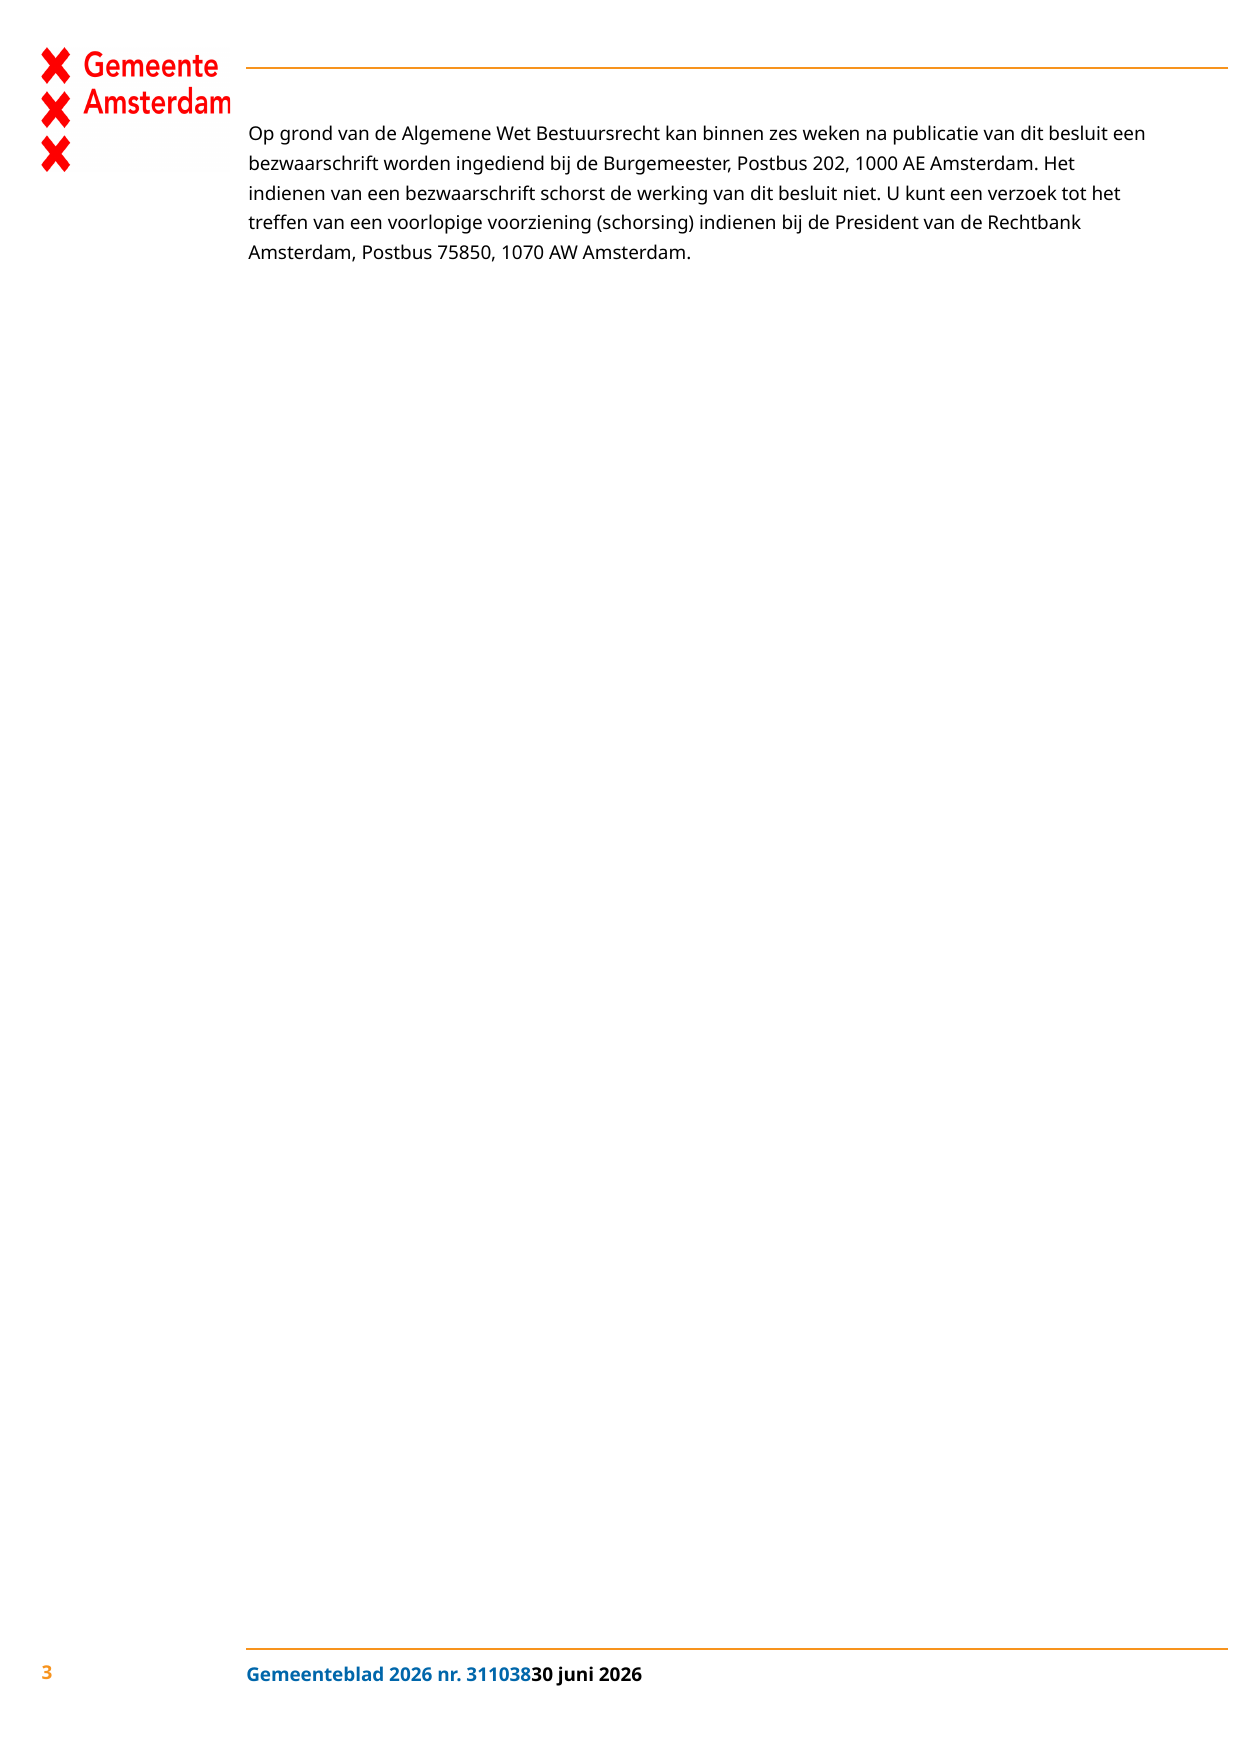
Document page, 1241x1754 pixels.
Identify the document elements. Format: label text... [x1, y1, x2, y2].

text Op grond van de Algemene Wet Bestuursrecht kan binnen zes weken na publicatie van dit besluit een bezwaarschrift worden ingediend bij de Burgemeester, Postbus 202, 1000 AE Amsterdam. Het indienen van een bezwaarschrift schorst de werking van dit besluit niet. U kunt een verzoek tot het treffen van een voorlopige voorziening (schorsing) indienen bij de President van de Rechtbank Amsterdam, Postbus 75850, 1070 AW Amsterdam. [248, 121, 1152, 264]
picture [41, 47, 231, 172]
